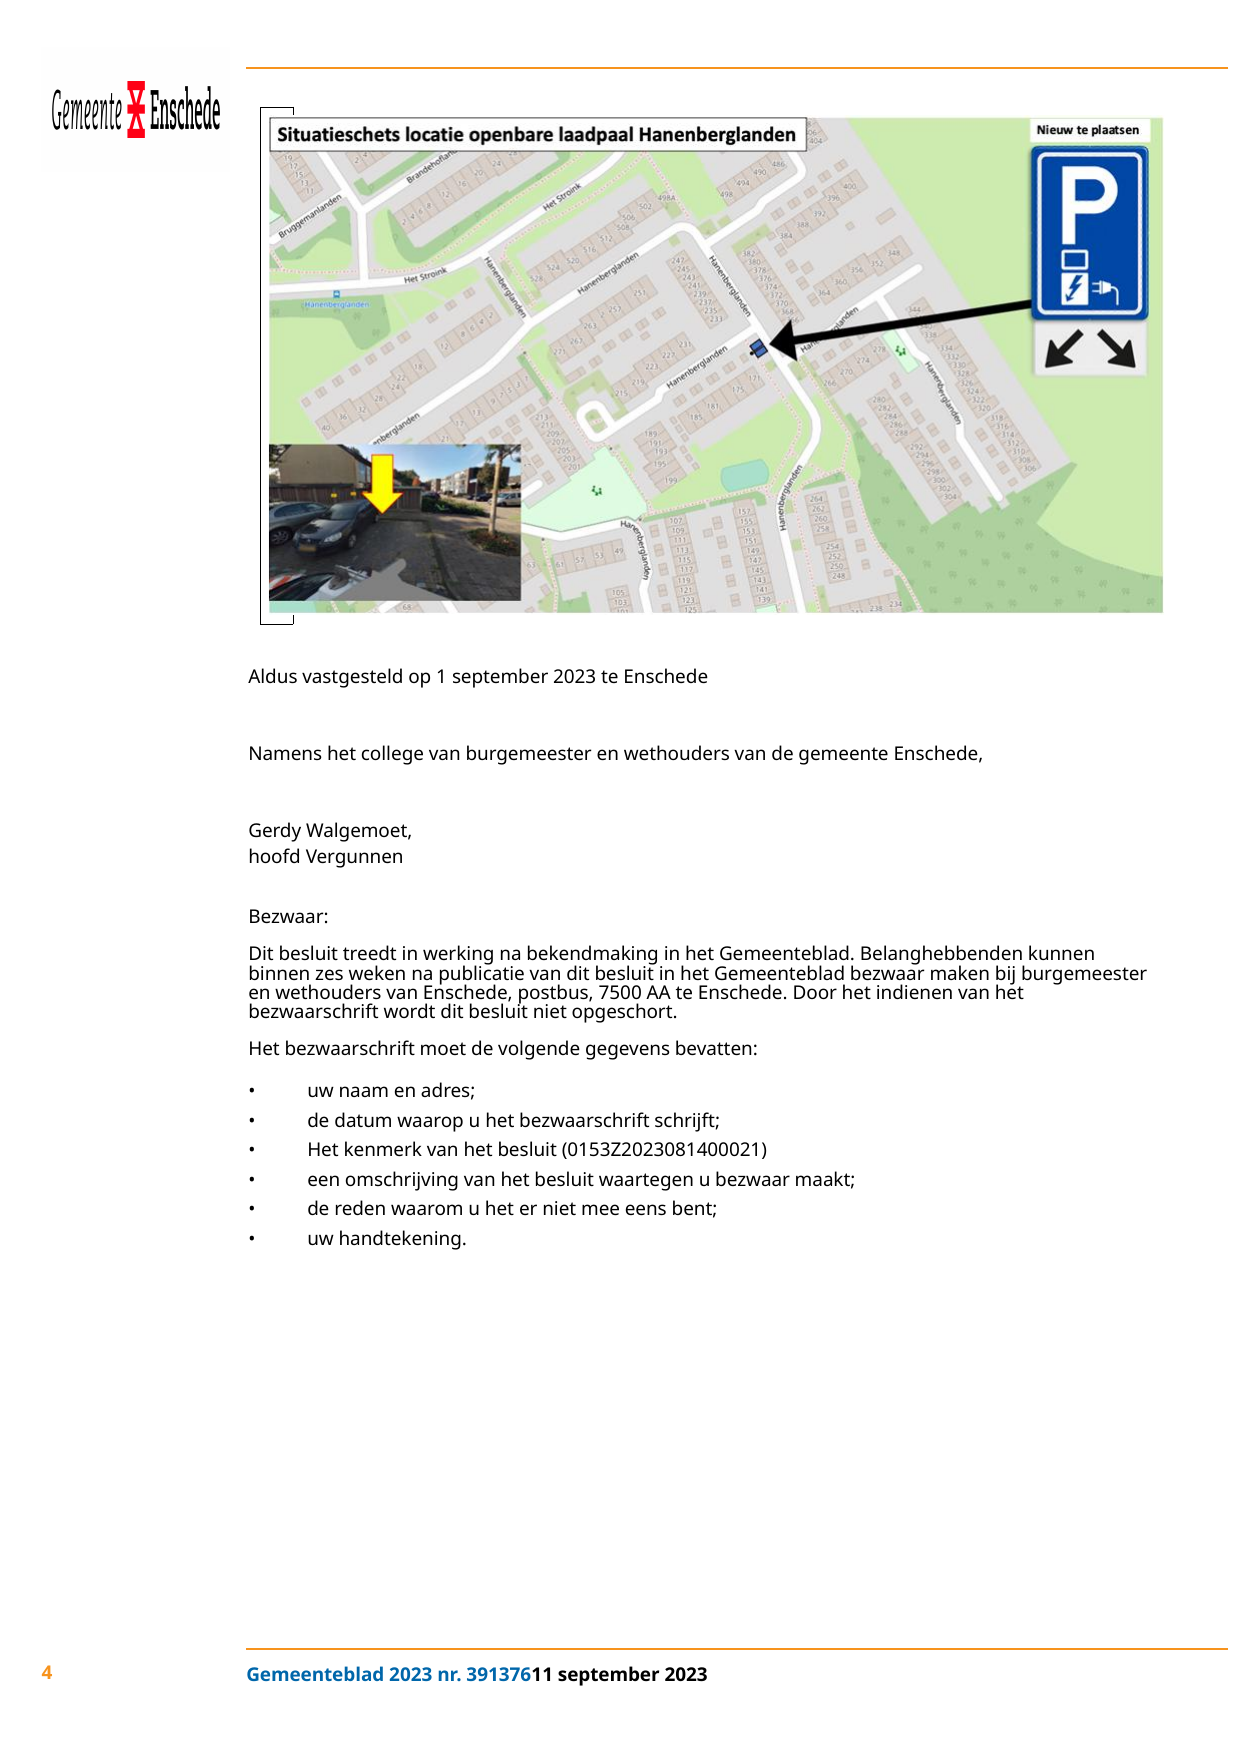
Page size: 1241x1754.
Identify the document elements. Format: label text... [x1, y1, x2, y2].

text Gerdy Walgemoet, [248, 818, 1152, 843]
text Het bezwaarschrift moet de volgende gegevens bevatten: [248, 1040, 1152, 1059]
picture [268, 115, 1165, 615]
list Het kenmerk van het besluit (0153Z2023081400021) [248, 1136, 1152, 1162]
text Dit besluit treedt in werking na bekendmaking in het Gemeenteblad. Belanghebbenden kunnen binnen zes weken na publicatie van dit besluit in het Gemeenteblad bezwaar maken bij burgemeester en wethouders van Enschede, postbus, 7500 AA te Enschede. Door het indienen van het bezwaarschrift wordt dit besluit niet opgeschort. [248, 945, 1152, 1022]
text Namens het college van burgemeester en wethouders van de gemeente Enschede, [248, 740, 1152, 766]
list de datum waarop u het bezwaarschrift schrijft; [248, 1107, 1152, 1132]
list uw naam en adres; [248, 1077, 1152, 1103]
list de reden waarom u het er niet mee eens bent; [248, 1196, 1152, 1221]
text hoofd Vergunnen [248, 843, 1152, 869]
list uw handtekening. [248, 1225, 1152, 1251]
text Bezwaar: [248, 908, 1152, 928]
text Aldus vastgesteld op 1 september 2023 te Enschede [248, 663, 1152, 689]
list een omschrijving van het besluit waartegen u bezwaar maakt; [248, 1166, 1152, 1192]
picture [41, 47, 231, 172]
